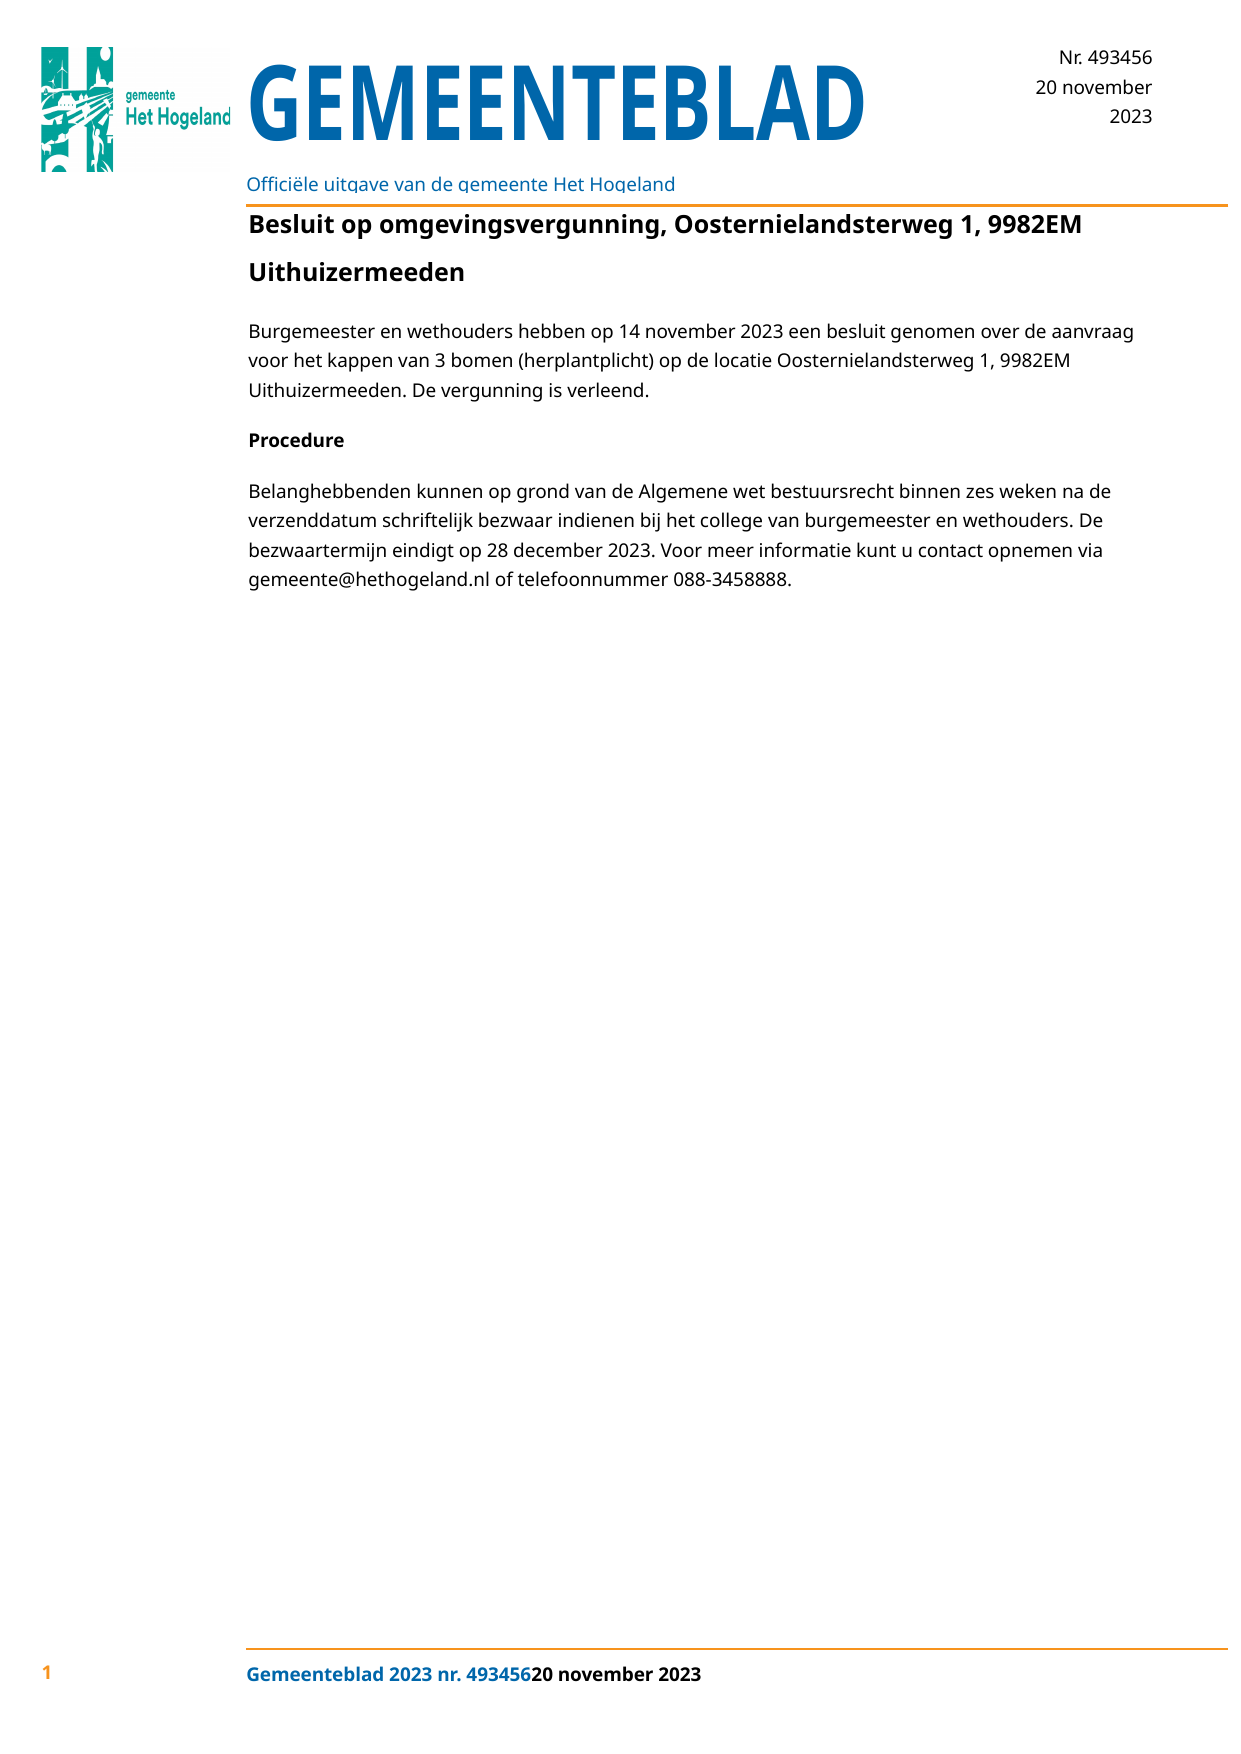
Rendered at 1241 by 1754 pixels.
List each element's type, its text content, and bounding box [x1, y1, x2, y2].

text Burgemeester en wethouders hebben op 14 november 2023 een besluit genomen over de aanvraag voor het kappen van 3 bomen (herplantplicht) op de locatie Oosternielandsterweg 1, 9982EM Uithuizermeeden. De vergunning is verleend. [248, 318, 1152, 403]
picture [41, 47, 231, 172]
text Besluit op omgevingsvergunning, Oosternielandsterweg 1, 9982EM Uithuizermeeden [248, 207, 1152, 288]
text Belanghebbenden kunnen op grond van de Algemene wet bestuursrecht binnen zes weken na de verzenddatum schriftelijk bezwaar indienen bij het college van burgemeester en wethouders. De bezwaartermijn eindigt op 28 december 2023. Voor meer informatie kunt u contact opnemen via gemeente@hethogeland.nl of telefoonnummer 088-3458888. [248, 478, 1152, 592]
text Procedure [248, 427, 1152, 453]
